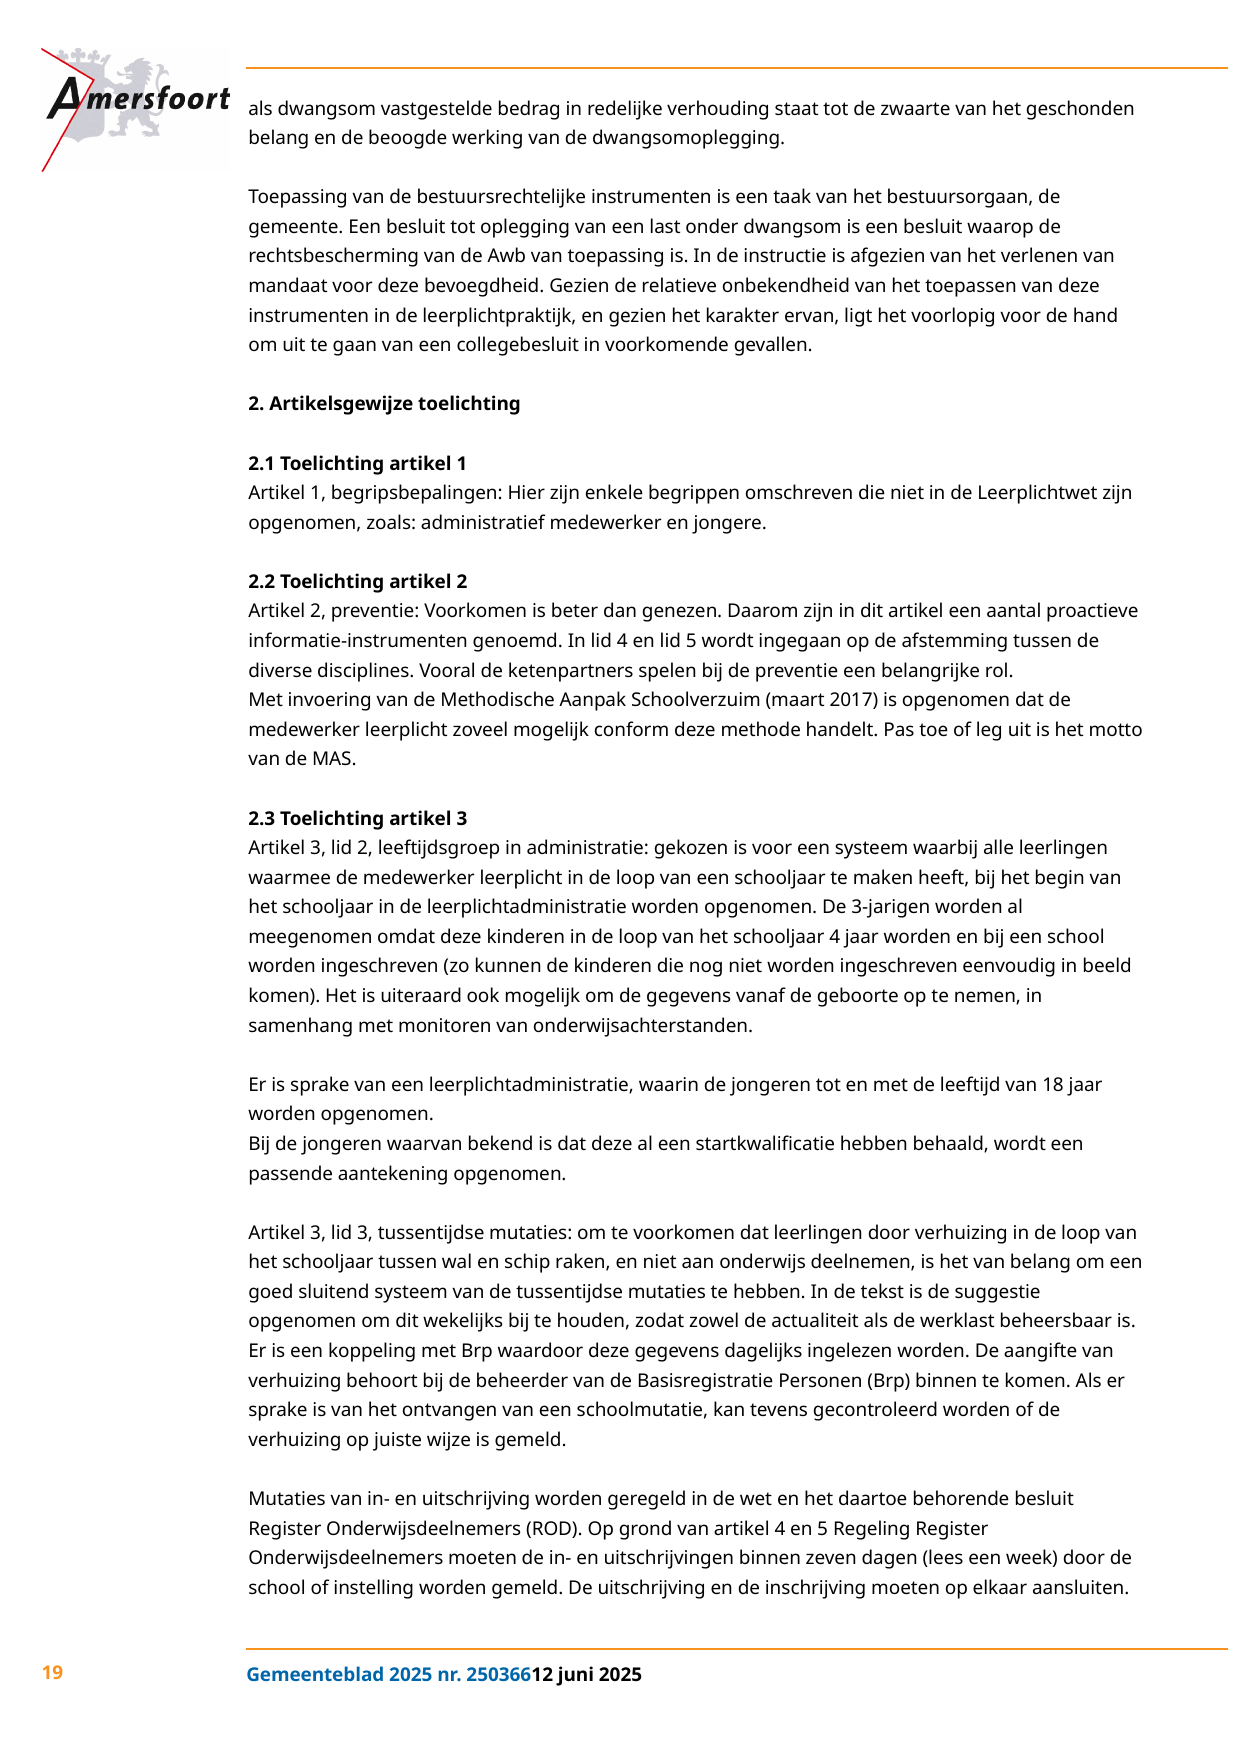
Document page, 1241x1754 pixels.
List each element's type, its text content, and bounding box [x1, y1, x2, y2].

text 2.2 Toelichting artikel 2 [248, 568, 1152, 594]
text 2.3 Toelichting artikel 3 [248, 805, 1152, 831]
text Bij de jongeren waarvan bekend is dat deze al een startkwalificatie hebben behaald, wordt een passende aantekening opgenomen. [248, 1130, 1152, 1186]
text Er is sprake van een leerplichtadministratie, waarin de jongeren tot en met de leeftijd van 18 jaar worden opgenomen. [248, 1071, 1152, 1126]
picture [41, 47, 231, 172]
text Artikel 2, preventie: Voorkomen is beter dan genezen. Daarom zijn in dit artikel een aantal proactieve informatie-instrumenten genoemd. In lid 4 en lid 5 wordt ingegaan op de afstemming tussen de diverse disciplines. Vooral de ketenpartners spelen bij de preventie een belangrijke rol. [248, 598, 1152, 683]
text Artikel 3, lid 3, tussentijdse mutaties: om te voorkomen dat leerlingen door verhuizing in de loop van het schooljaar tussen wal en schip raken, en niet aan onderwijs deelnemen, is het van belang om een goed sluitend systeem van de tussentijdse mutaties te hebben. In de tekst is de suggestie opgenomen om dit wekelijks bij te houden, zodat zowel de actualiteit als de werklast beheersbaar is. Er is een koppeling met Brp waardoor deze gegevens dagelijks ingelezen worden. De aangifte van verhuizing behoort bij de beheerder van de Basisregistratie Personen (Brp) binnen te komen. Als er sprake is van het ontvangen van een schoolmutatie, kan tevens gecontroleerd worden of de verhuizing op juiste wijze is gemeld. [248, 1219, 1152, 1452]
text 2.1 Toelichting artikel 1 [248, 450, 1152, 476]
text Met invoering van de Methodische Aanpak Schoolverzuim (maart 2017) is opgenomen dat de medewerker leerplicht zoveel mogelijk conform deze methode handelt. Pas toe of leg uit is het motto van de MAS. [248, 686, 1152, 771]
text als dwangsom vastgestelde bedrag in redelijke verhouding staat tot de zwaarte van het geschonden belang en de beoogde werking van de dwangsomoplegging. [248, 95, 1152, 150]
text Artikel 1, begripsbepalingen: Hier zijn enkele begrippen omschreven die niet in de Leerplichtwet zijn opgenomen, zoals: administratief medewerker en jongere. [248, 479, 1152, 535]
text 2. Artikelsgewijze toelichting [248, 391, 1152, 416]
text Artikel 3, lid 2, leeftijdsgroep in administratie: gekozen is voor een systeem waarbij alle leerlingen waarmee de medewerker leerplicht in de loop van een schooljaar te maken heeft, bij het begin van het schooljaar in de leerplichtadministratie worden opgenomen. De 3-jarigen worden al meegenomen omdat deze kinderen in de loop van het schooljaar 4 jaar worden en bij een school worden ingeschreven (zo kunnen de kinderen die nog niet worden ingeschreven eenvoudig in beeld komen). Het is uiteraard ook mogelijk om de gegevens vanaf de geboorte op te nemen, in samenhang met monitoren van onderwijsachterstanden. [248, 834, 1152, 1038]
text Mutaties van in- en uitschrijving worden geregeld in de wet en het daartoe behorende besluit Register Onderwijsdeelnemers (ROD). Op grond van artikel 4 en 5 Regeling Register Onderwijsdeelnemers moeten de in- en uitschrijvingen binnen zeven dagen (lees een week) door de school of instelling worden gemeld. De uitschrijving en de inschrijving moeten op elkaar aansluiten. [248, 1485, 1152, 1600]
text Toepassing van de bestuursrechtelijke instrumenten is een taak van het bestuursorgaan, de gemeente. Een besluit tot oplegging van een last onder dwangsom is een besluit waarop de rechtsbescherming van de Awb van toepassing is. In de instructie is afgezien van het verlenen van mandaat voor deze bevoegdheid. Gezien de relatieve onbekendheid van het toepassen van deze instrumenten in de leerplichtpraktijk, en gezien het karakter ervan, ligt het voorlopig voor de hand om uit te gaan van een collegebesluit in voorkomende gevallen. [248, 183, 1152, 357]
